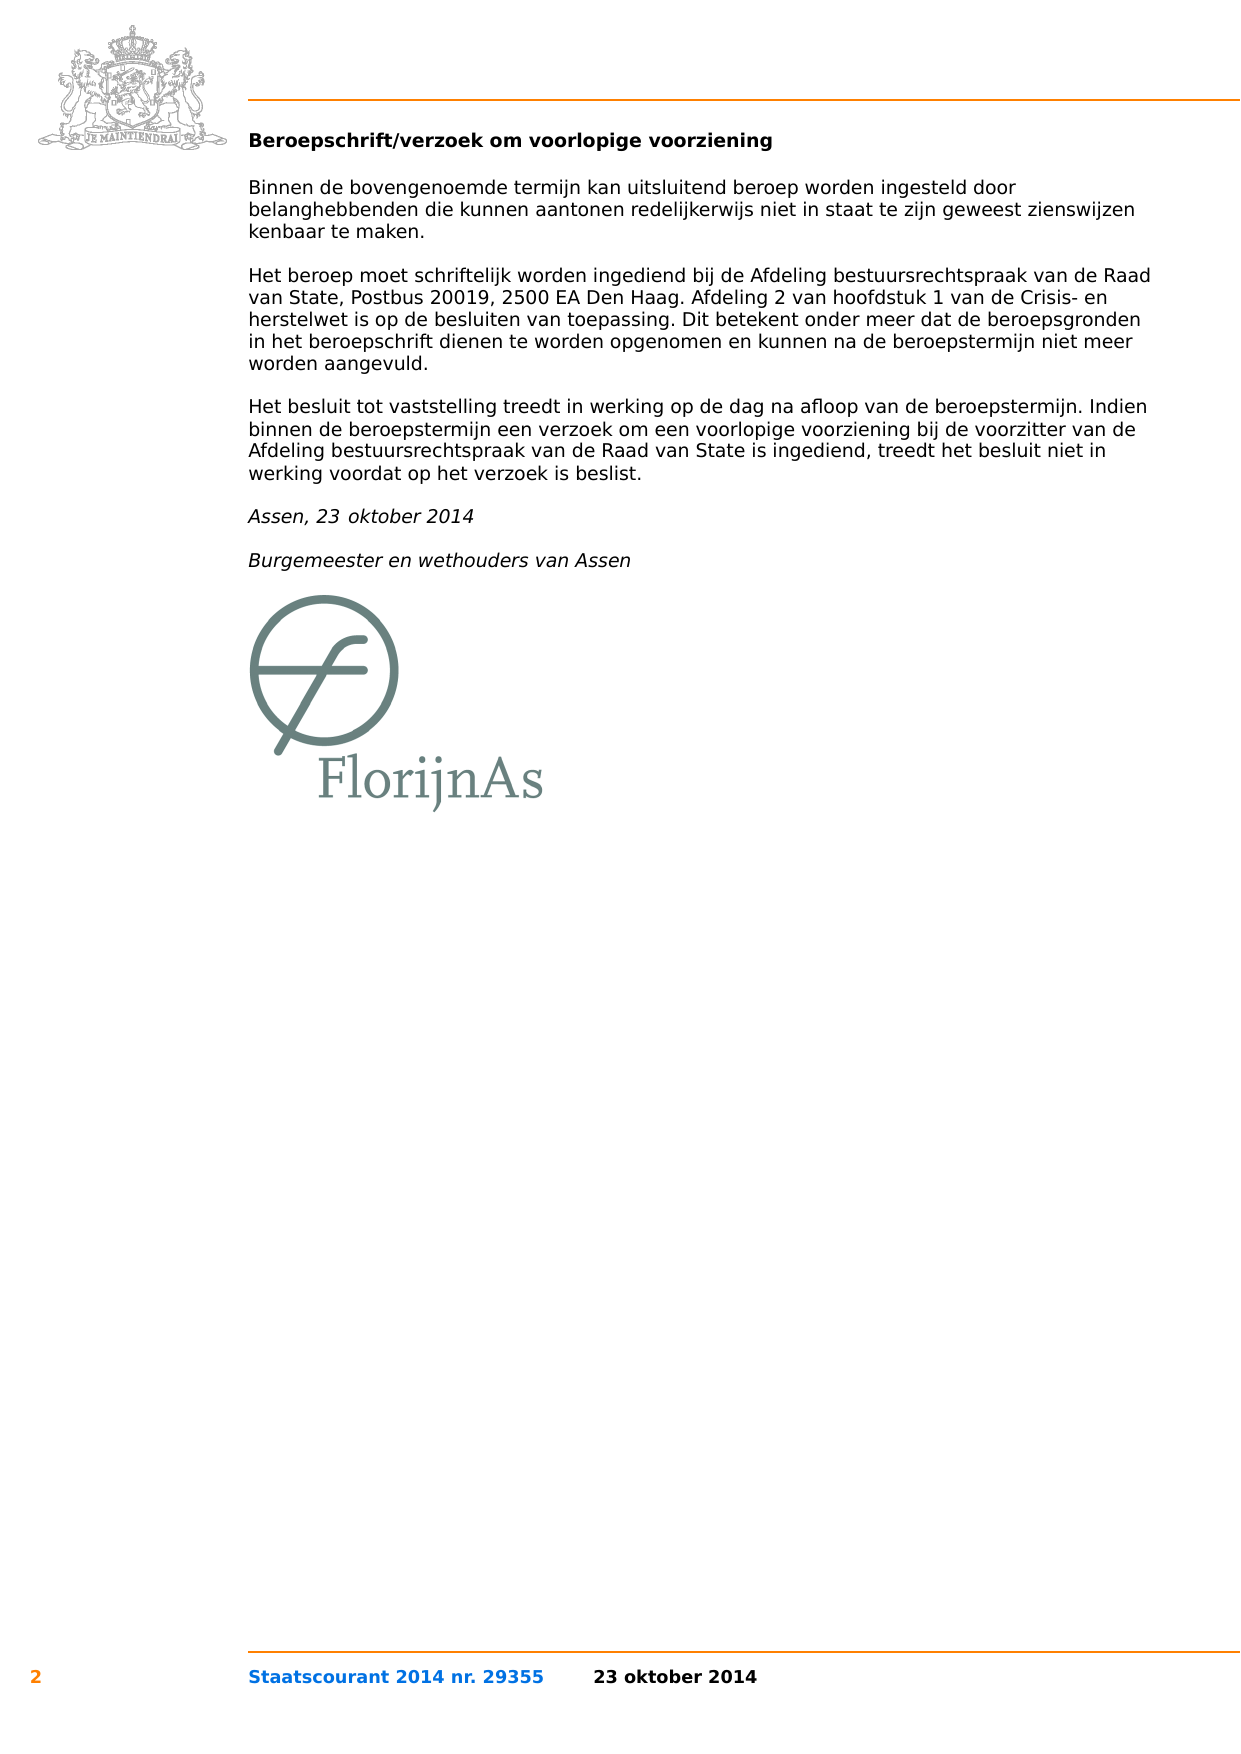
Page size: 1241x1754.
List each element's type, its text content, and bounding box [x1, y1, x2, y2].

subtitle Beroepschrift/verzoek om voorlopige voorziening [248, 130, 1163, 152]
text Assen, 23 oktober 2014 [248, 506, 1163, 528]
text Het besluit tot vaststelling treedt in werking op de dag na afloop van de beroepstermijn. Indien binnen de beroepstermijn een verzoek om een voorlopige voorziening bij de voorzitter van de Afdeling bestuursrechtspraak van de Raad van State is ingediend, treedt het besluit niet in werking voordat op het verzoek is beslist. [248, 396, 1163, 484]
text Burgemeester en wethouders van Assen [248, 550, 1163, 572]
picture [38, 25, 227, 150]
picture [248, 593, 544, 813]
text Het beroep moet schriftelijk worden ingediend bij de Afdeling bestuursrechtspraak van de Raad van State, Postbus 20019, 2500 EA Den Haag. Afdeling 2 van hoofdstuk 1 van de Crisis- en herstelwet is op de besluiten van toepassing. Dit betekent onder meer dat de beroepsgronden in het beroepschrift dienen te worden opgenomen en kunnen na de beroepstermijn niet meer worden aangevuld. [248, 265, 1163, 374]
text Binnen de bovengenoemde termijn kan uitsluitend beroep worden ingesteld door belanghebbenden die kunnen aantonen redelijkerwijs niet in staat te zijn geweest zienswijzen kenbaar te maken. [248, 177, 1163, 243]
